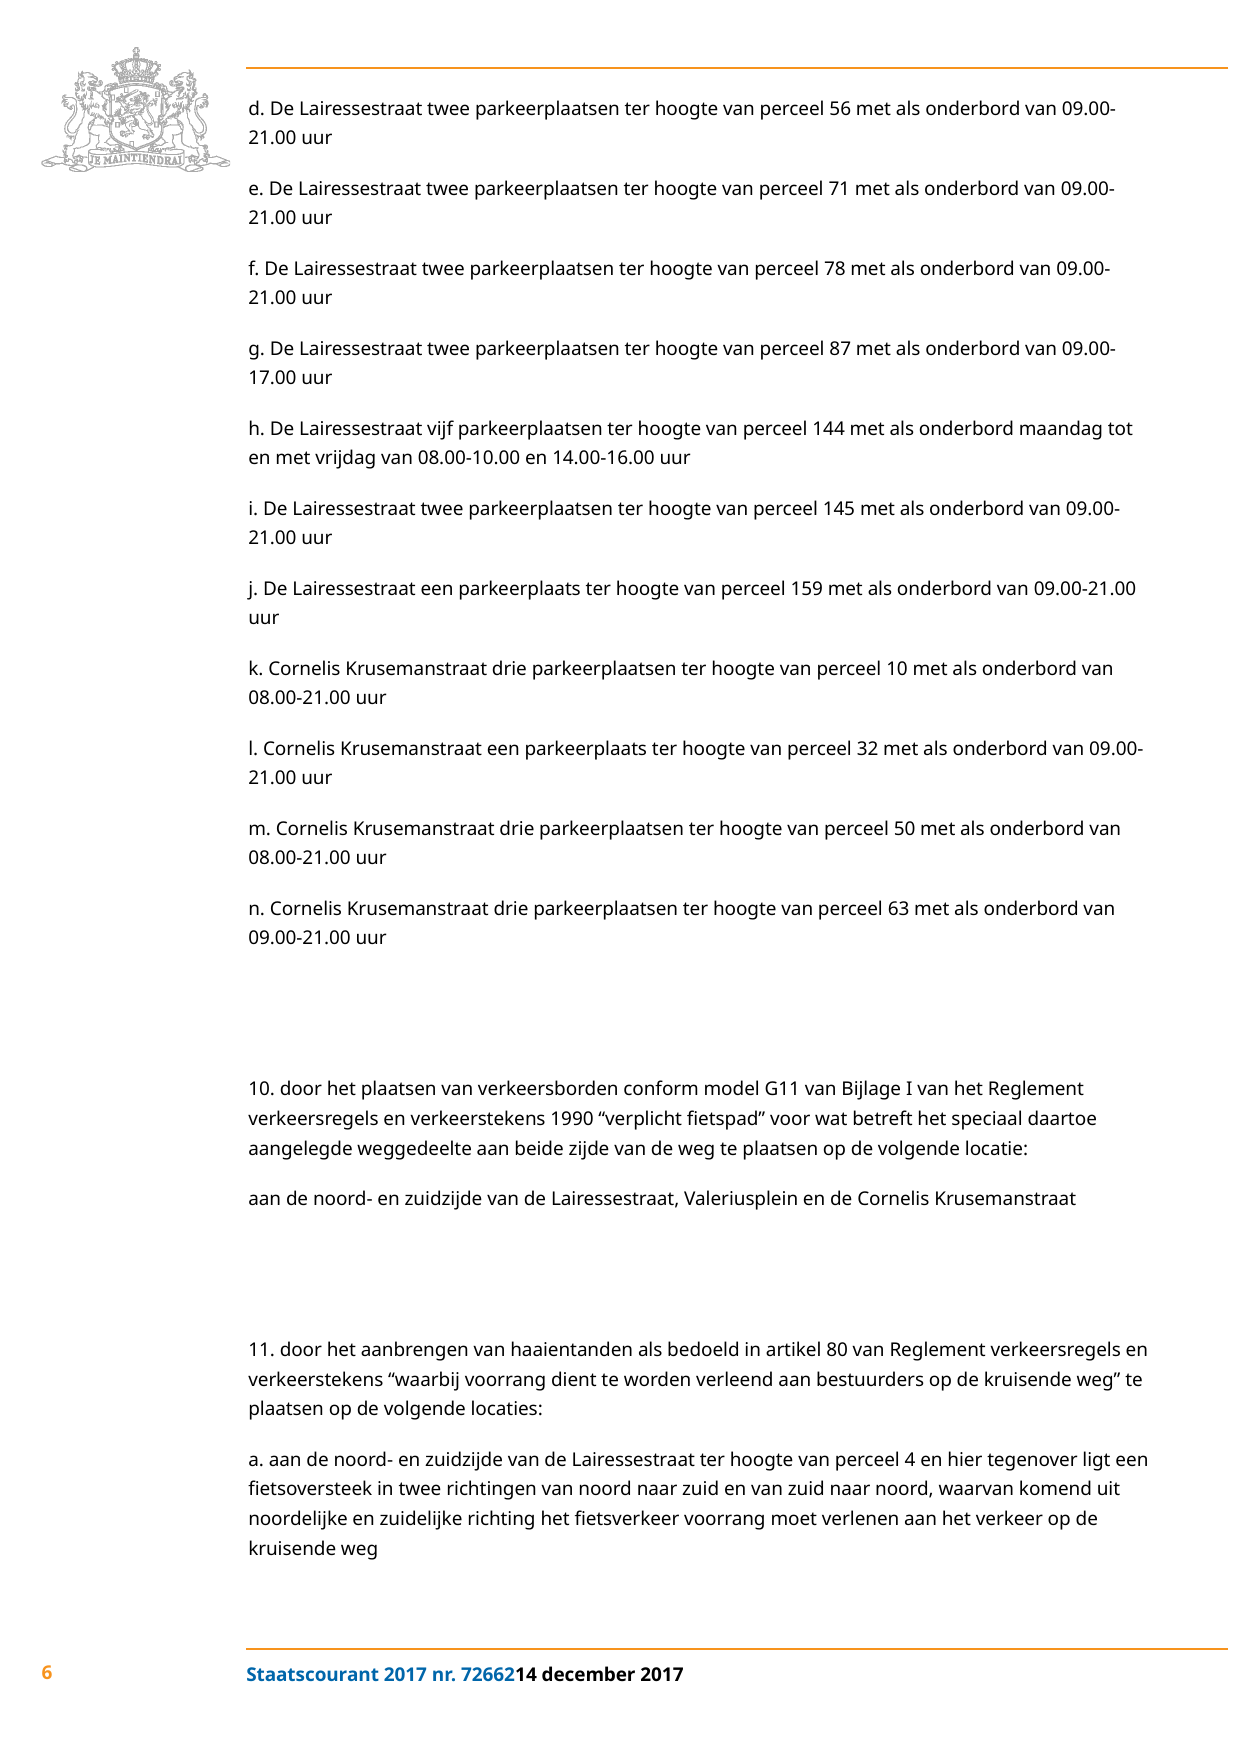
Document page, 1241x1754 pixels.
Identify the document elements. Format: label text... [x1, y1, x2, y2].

text n. Cornelis Krusemanstraat drie parkeerplaatsen ter hoogte van perceel 63 met als onderbord van 09.00-21.00 uur [248, 895, 1152, 950]
text j. De Lairessestraat een parkeerplaats ter hoogte van perceel 159 met als onderbord van 09.00-21.00 uur [248, 575, 1152, 630]
text l. Cornelis Krusemanstraat een parkeerplaats ter hoogte van perceel 32 met als onderbord van 09.00-21.00 uur [248, 735, 1152, 790]
text h. De Lairessestraat vijf parkeerplaatsen ter hoogte van perceel 144 met als onderbord maandag tot en met vrijdag van 08.00-10.00 en 14.00-16.00 uur [248, 415, 1152, 470]
text f. De Lairessestraat twee parkeerplaatsen ter hoogte van perceel 78 met als onderbord van 09.00-21.00 uur [248, 255, 1152, 310]
text g. De Lairessestraat twee parkeerplaatsen ter hoogte van perceel 87 met als onderbord van 09.00-17.00 uur [248, 335, 1152, 390]
text aan de noord- en zuidzijde van de Lairessestraat, Valeriusplein en de Cornelis Krusemanstraat [248, 1185, 1152, 1211]
text 11. door het aanbrengen van haaientanden als bedoeld in artikel 80 van Reglement verkeersregels en verkeerstekens “waarbij voorrang dient te worden verleend aan bestuurders op de kruisende weg” te plaatsen op de volgende locaties: [248, 1336, 1152, 1421]
text i. De Lairessestraat twee parkeerplaatsen ter hoogte van perceel 145 met als onderbord van 09.00-21.00 uur [248, 495, 1152, 550]
text d. De Lairessestraat twee parkeerplaatsen ter hoogte van perceel 56 met als onderbord van 09.00-21.00 uur [248, 95, 1152, 150]
text k. Cornelis Krusemanstraat drie parkeerplaatsen ter hoogte van perceel 10 met als onderbord van 08.00-21.00 uur [248, 655, 1152, 710]
text 10. door het plaatsen van verkeersborden conform model G11 van Bijlage I van het Reglement verkeersregels en verkeerstekens 1990 “verplicht fietspad” voor wat betreft het speciaal daartoe aangelegde weggedeelte aan beide zijde van de weg te plaatsen op de volgende locatie: [248, 1076, 1152, 1161]
text e. De Lairessestraat twee parkeerplaatsen ter hoogte van perceel 71 met als onderbord van 09.00-21.00 uur [248, 175, 1152, 230]
picture [41, 47, 231, 172]
text m. Cornelis Krusemanstraat drie parkeerplaatsen ter hoogte van perceel 50 met als onderbord van 08.00-21.00 uur [248, 815, 1152, 870]
text a. aan de noord- en zuidzijde van de Lairessestraat ter hoogte van perceel 4 en hier tegenover ligt een fietsoversteek in twee richtingen van noord naar zuid en van zuid naar noord, waarvan komend uit noordelijke en zuidelijke richting het fietsverkeer voorrang moet verlenen aan het verkeer op de kruisende weg [248, 1446, 1152, 1561]
